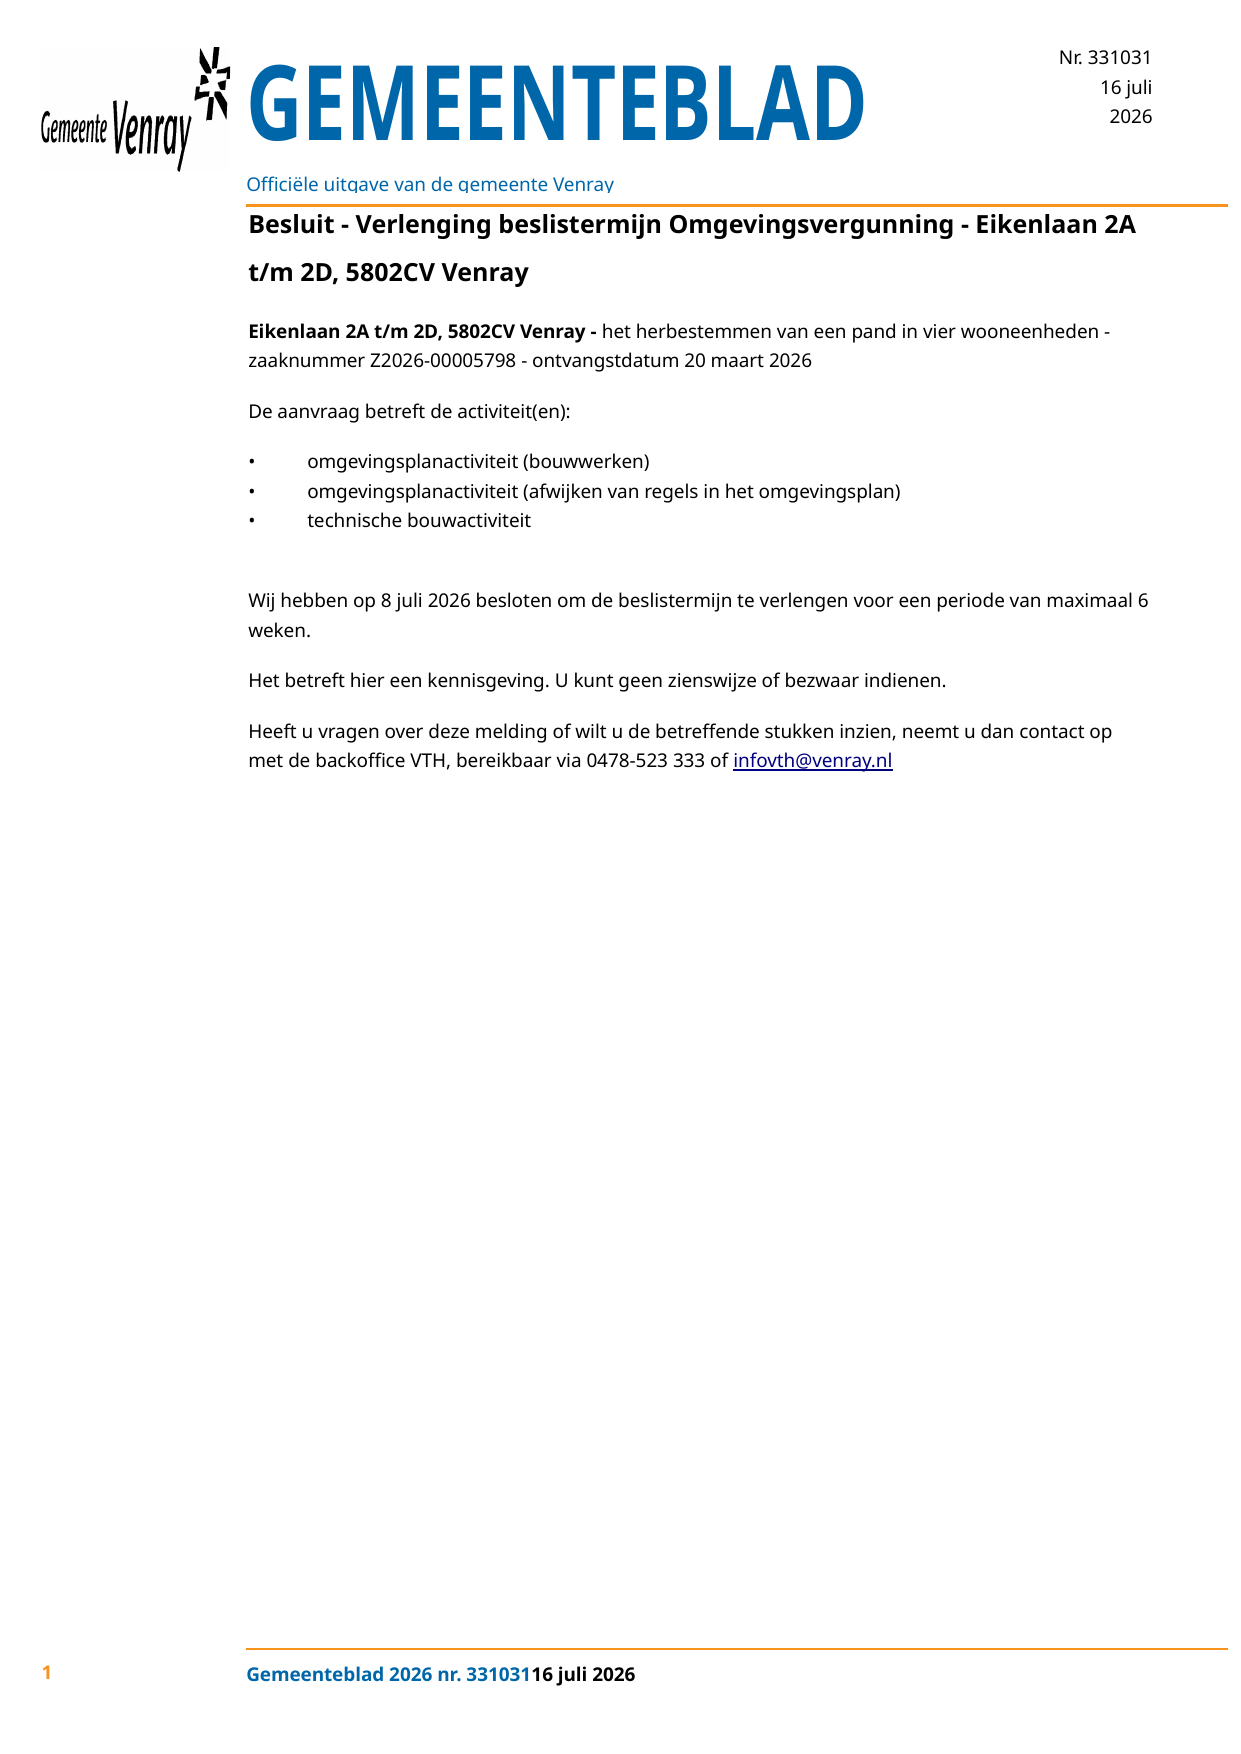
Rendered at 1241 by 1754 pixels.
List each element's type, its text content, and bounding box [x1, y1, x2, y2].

text Het betreft hier een kennisgeving. U kunt geen zienswijze of bezwaar indienen. [248, 667, 1152, 693]
list omgevingsplanactiviteit (bouwwerken) [248, 448, 1152, 474]
picture [41, 47, 231, 172]
text Eikenlaan 2A t/m 2D, 5802CV Venray - het herbestemmen van een pand in vier wooneenheden - zaaknummer Z2026-00005798 - ontvangstdatum 20 maart 2026 [248, 318, 1152, 373]
list omgevingsplanactiviteit (afwijken van regels in het omgevingsplan) [248, 478, 1152, 504]
text Heeft u vragen over deze melding of wilt u de betreffende stukken inzien, neemt u dan contact op met de backoffice VTH, bereikbaar via 0478-523 333 of infovth@venray.nl [248, 718, 1152, 773]
text De aanvraag betreft de activiteit(en): [248, 398, 1152, 424]
list technische bouwactiviteit [248, 507, 1152, 533]
text Besluit - Verlenging beslistermijn Omgevingsvergunning - Eikenlaan 2A t/m 2D, 5802CV Venray [248, 207, 1152, 288]
text Wij hebben op 8 juli 2026 besloten om de beslistermijn te verlengen voor een periode van maximaal 6 weken. [248, 587, 1152, 643]
